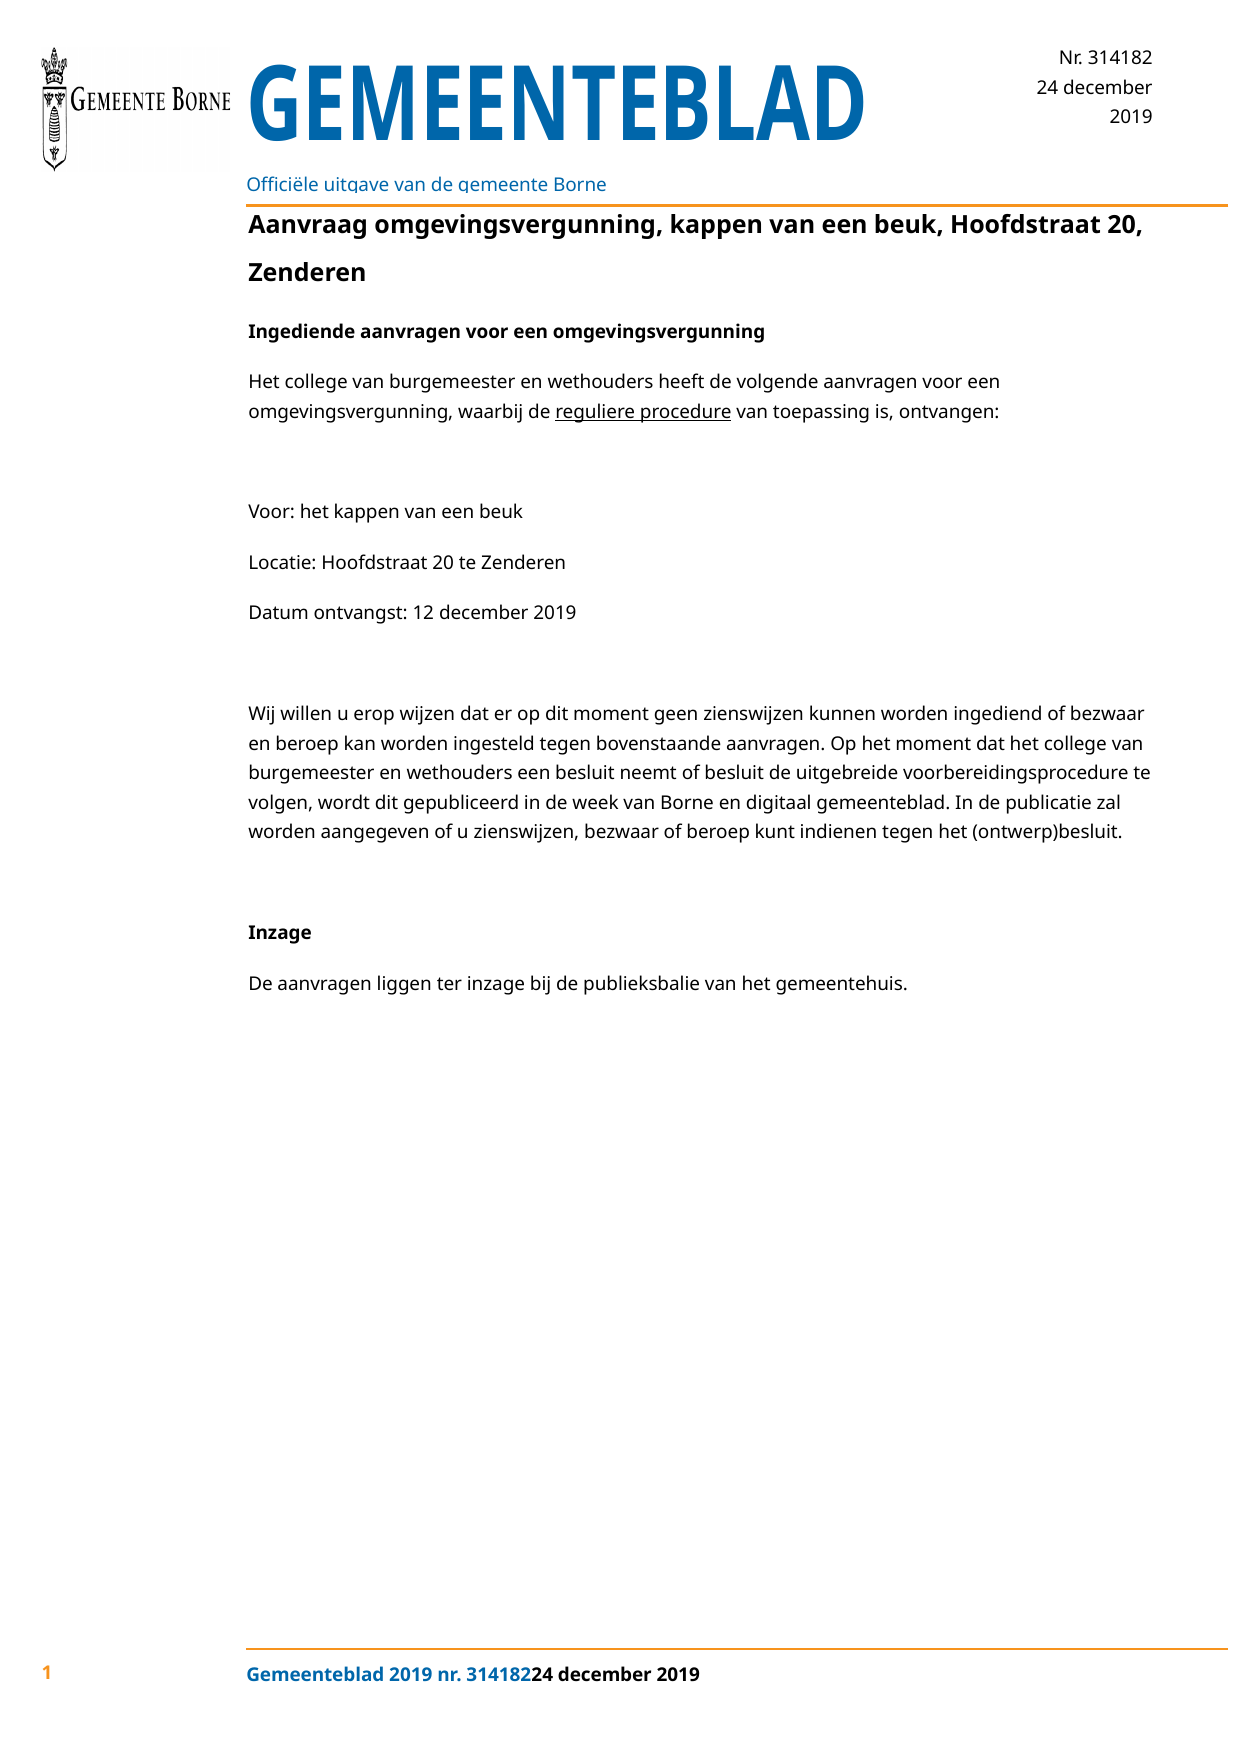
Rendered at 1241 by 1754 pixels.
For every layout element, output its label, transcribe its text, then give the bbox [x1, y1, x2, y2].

text Het college van burgemeester en wethouders heeft de volgende aanvragen voor een omgevingsvergunning, waarbij de reguliere procedure van toepassing is, ontvangen: [248, 368, 1152, 424]
text Aanvraag omgevingsvergunning, kappen van een beuk, Hoofdstraat 20, Zenderen [248, 207, 1152, 288]
text Wij willen u erop wijzen dat er op dit moment geen zienswijzen kunnen worden ingediend of bezwaar en beroep kan worden ingesteld tegen bovenstaande aanvragen. Op het moment dat het college van burgemeester en wethouders een besluit neemt of besluit de uitgebreide voorbereidingsprocedure te volgen, wordt dit gepubliceerd in de week van Borne en digitaal gemeenteblad. In de publicatie zal worden aangegeven of u zienswijzen, bezwaar of beroep kunt indienen tegen het (ontwerp)besluit. [248, 700, 1152, 844]
text Voor: het kappen van een beuk [248, 499, 1152, 524]
text Locatie: Hoofdstraat 20 te Zenderen [248, 549, 1152, 575]
picture [41, 47, 231, 172]
text Datum ontvangst: 12 december 2019 [248, 599, 1152, 625]
text De aanvragen liggen ter inzage bij de publieksbalie van het gemeentehuis. [248, 970, 1152, 996]
text Ingediende aanvragen voor een omgevingsvergunning [248, 318, 1152, 344]
text Inzage [248, 919, 1152, 945]
